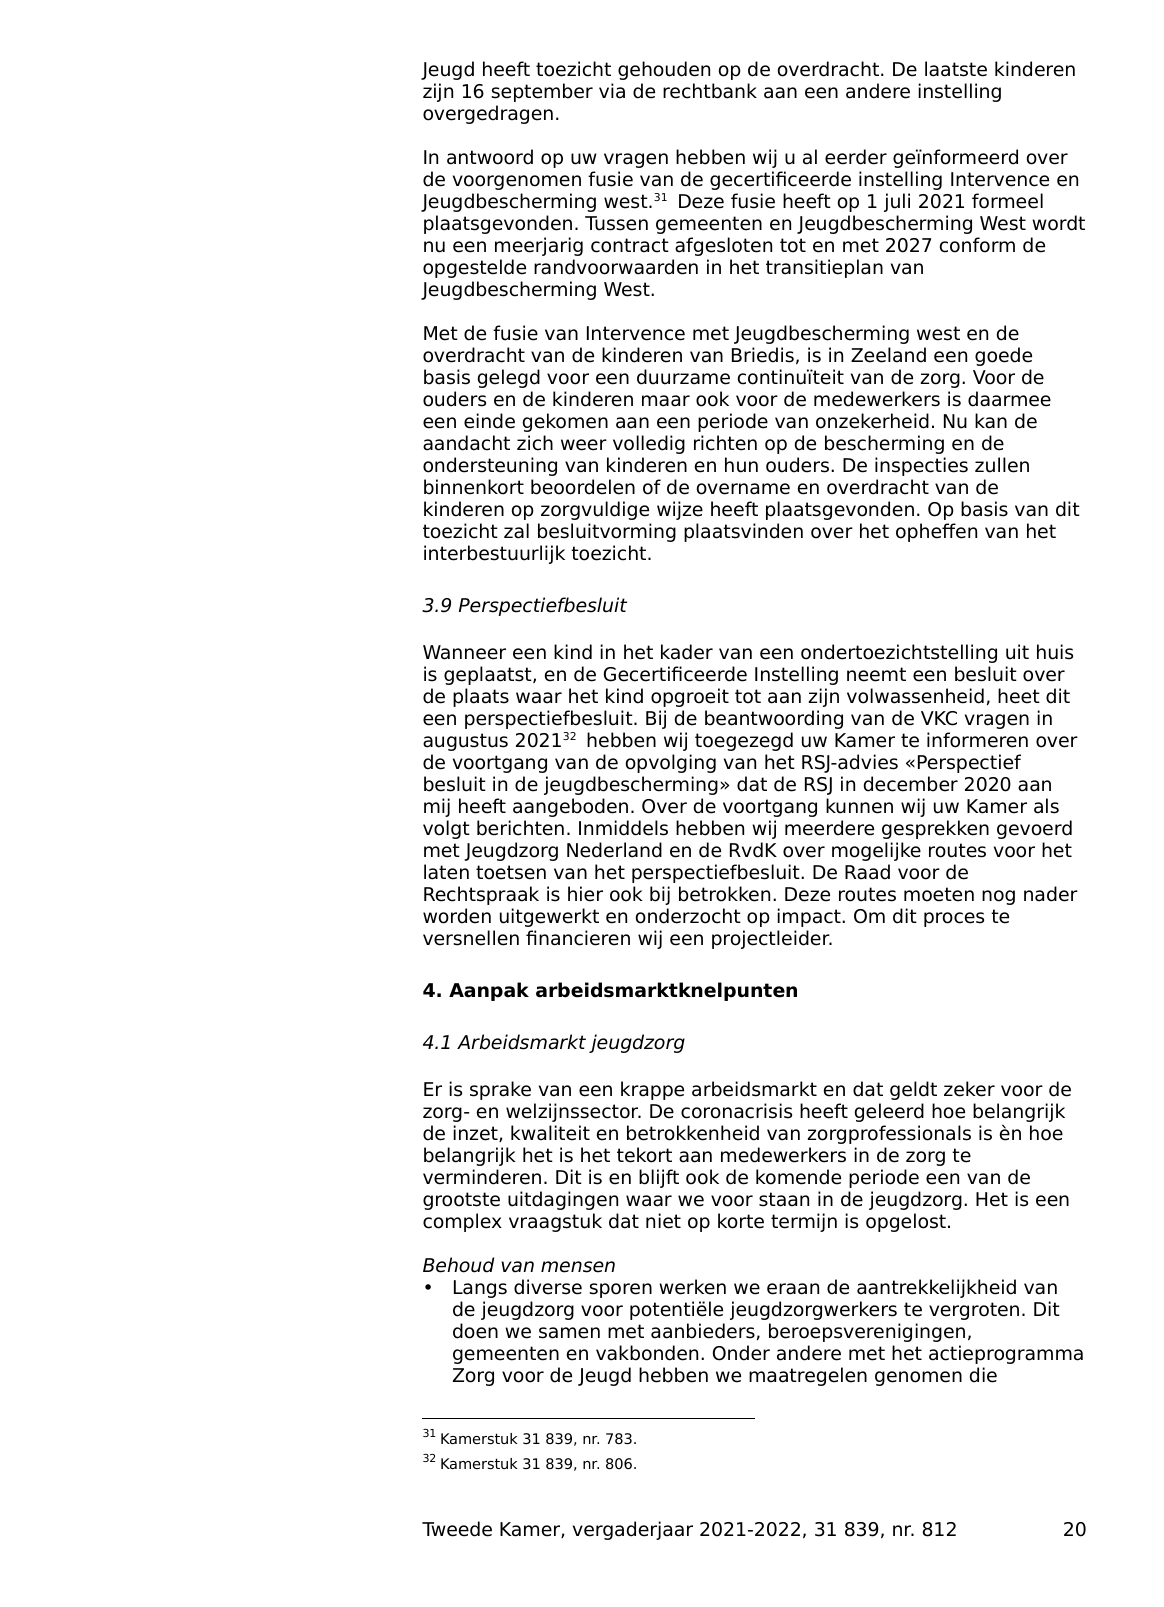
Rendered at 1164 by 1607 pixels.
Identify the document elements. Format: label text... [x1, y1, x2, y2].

text Kamerstuk 31 839, nr. 783. [422, 1427, 1087, 1449]
text Kamerstuk 31 839, nr. 806. [422, 1452, 1087, 1474]
text In antwoord op uw vragen hebben wij u al eerder geïnformeerd over de voorgenomen fusie van de gecertificeerde instelling Intervence en Jeugdbescherming west. Deze fusie heeft op 1 juli 2021 formeel plaatsgevonden. Tussen gemeenten en Jeugdbescherming West wordt nu een meerjarig contract afgesloten tot en met 2027 conform de opgestelde randvoorwaarden in het transitieplan van Jeugdbescherming West. [422, 147, 1087, 301]
text • Langs diverse sporen werken we eraan de aantrekkelijkheid van de jeugdzorg voor potentiële jeugdzorgwerkers te vergroten. Dit doen we samen met aanbieders, beroepsverenigingen, gemeenten en vakbonden. Onder andere met het actieprogramma Zorg voor de Jeugd hebben we maatregelen genomen die [422, 1277, 1087, 1387]
subtitle 4.1 Arbeidsmarkt jeugdzorg [422, 1032, 1087, 1054]
subtitle 3.9 Perspectiefbesluit [422, 595, 1087, 617]
text Er is sprake van een krappe arbeidsmarkt en dat geldt zeker voor de zorg- en welzijnssector. De coronacrisis heeft geleerd hoe belangrijk de inzet, kwaliteit en betrokkenheid van zorgprofessionals is èn hoe belangrijk het is het tekort aan medewerkers in de zorg te verminderen. Dit is en blijft ook de komende periode een van de grootste uitdagingen waar we voor staan in de jeugdzorg. Het is een complex vraagstuk dat niet op korte termijn is opgelost. [422, 1079, 1087, 1232]
text Wanneer een kind in het kader van een ondertoezichtstelling uit huis is geplaatst, en de Gecertificeerde Instelling neemt een besluit over de plaats waar het kind opgroeit tot aan zijn volwassenheid, heet dit een perspectiefbesluit. Bij de beantwoording van de VKC vragen in augustus 2021 hebben wij toegezegd uw Kamer te informeren over de voortgang van de opvolging van het RSJ-advies «Perspectief besluit in de jeugdbescherming» dat de RSJ in december 2020 aan mij heeft aangeboden. Over de voortgang kunnen wij uw Kamer als volgt berichten. Inmiddels hebben wij meerdere gesprekken gevoerd met Jeugdzorg Nederland en de RvdK over mogelijke routes voor het laten toetsen van het perspectiefbesluit. De Raad voor de Rechtspraak is hier ook bij betrokken. Deze routes moeten nog nader worden uitgewerkt en onderzocht op impact. Om dit proces te versnellen financieren wij een projectleider. [422, 642, 1087, 950]
subtitle 4. Aanpak arbeidsmarktknelpunten [422, 980, 1087, 1002]
subtitle Behoud van mensen [422, 1255, 1087, 1277]
text Jeugd heeft toezicht gehouden op de overdracht. De laatste kinderen zijn 16 september via de rechtbank aan een andere instelling overgedragen. [422, 59, 1087, 125]
text Met de fusie van Intervence met Jeugdbescherming west en de overdracht van de kinderen van Briedis, is in Zeeland een goede basis gelegd voor een duurzame continuïteit van de zorg. Voor de ouders en de kinderen maar ook voor de medewerkers is daarmee een einde gekomen aan een periode van onzekerheid. Nu kan de aandacht zich weer volledig richten op de bescherming en de ondersteuning van kinderen en hun ouders. De inspecties zullen binnenkort beoordelen of de overname en overdracht van de kinderen op zorgvuldige wijze heeft plaatsgevonden. Op basis van dit toezicht zal besluitvorming plaatsvinden over het opheffen van het interbestuurlijk toezicht. [422, 323, 1087, 565]
